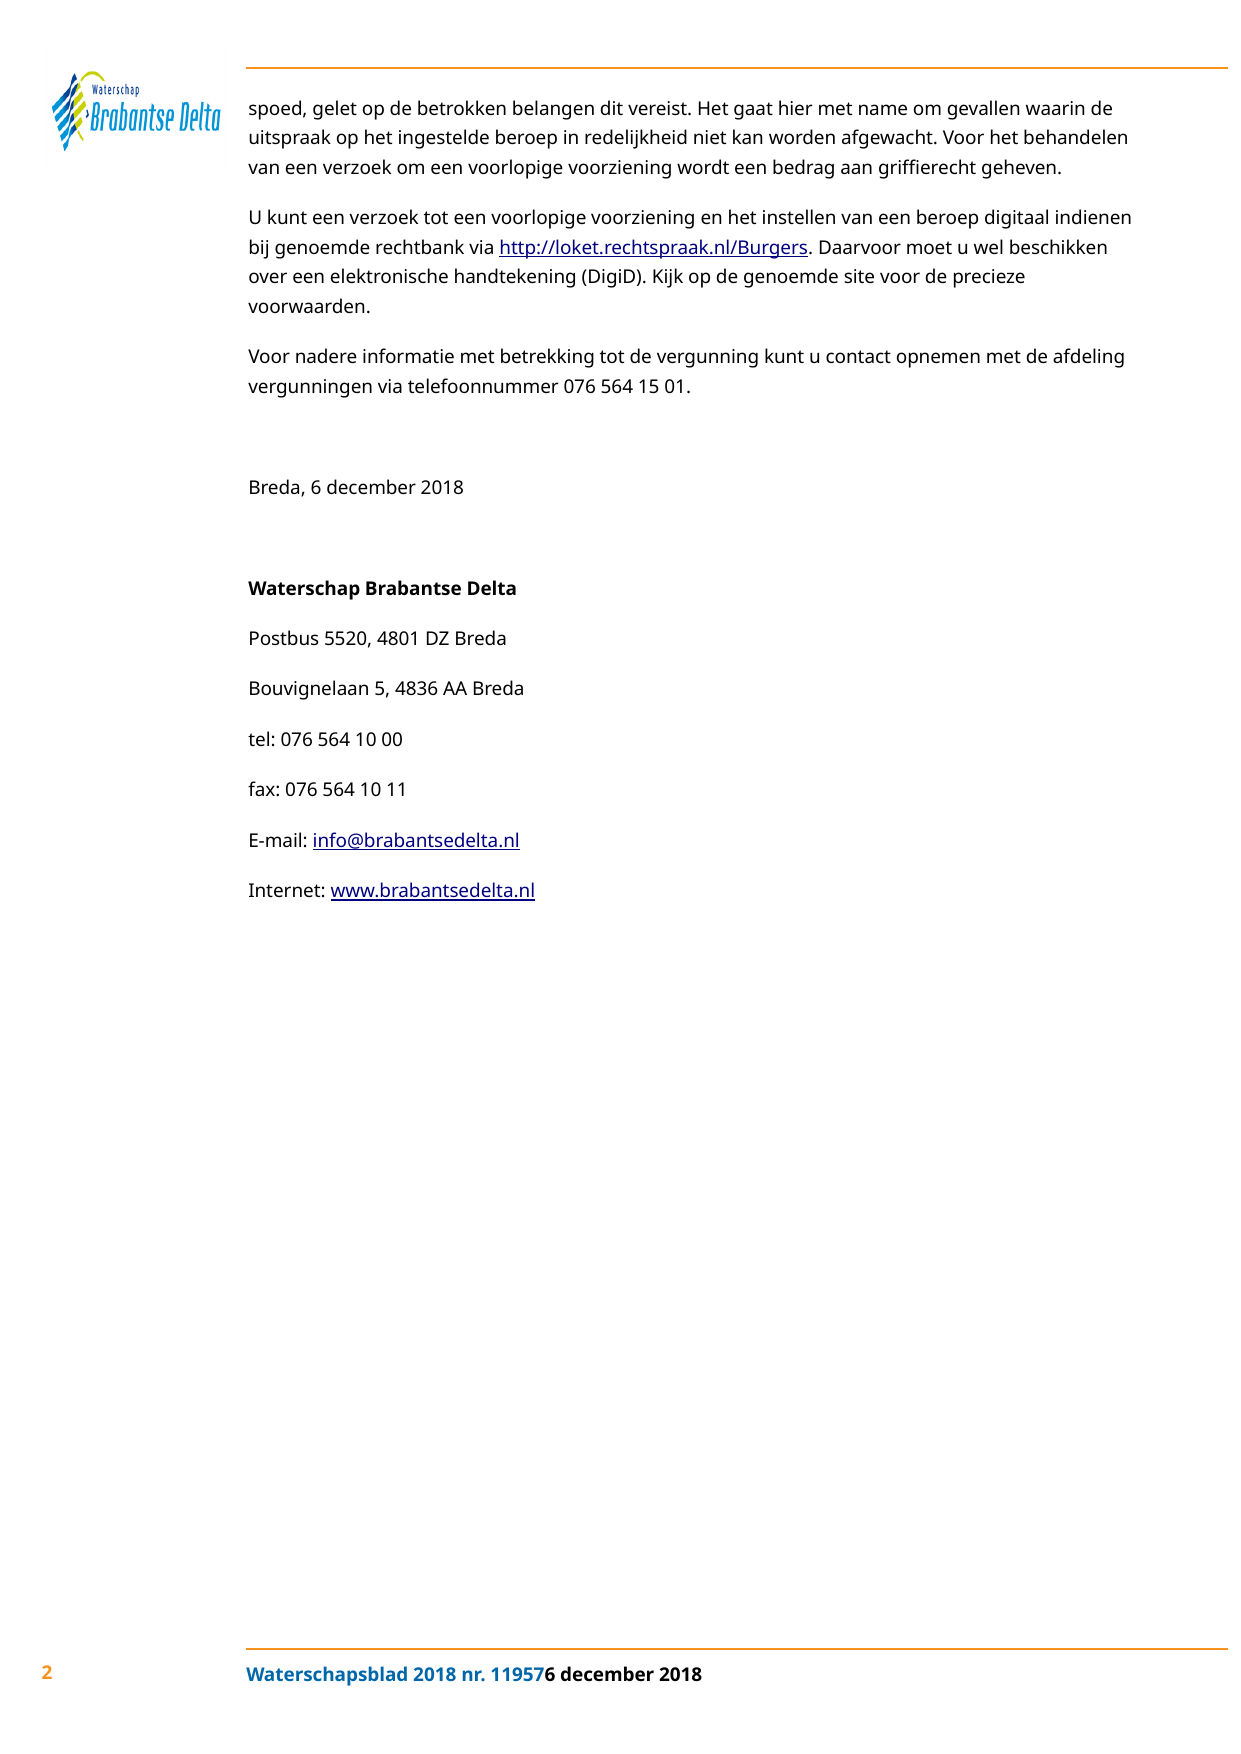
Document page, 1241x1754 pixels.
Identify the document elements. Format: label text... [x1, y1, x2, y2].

text fax: 076 564 10 11 [248, 776, 1152, 802]
text Bouvignelaan 5, 4836 AA Breda [248, 676, 1152, 701]
picture [41, 47, 231, 172]
text Breda, 6 december 2018 [248, 474, 1152, 500]
text Internet: www.brabantsedelta.nl [248, 877, 1152, 903]
text U kunt een verzoek tot een voorlopige voorziening en het instellen van een beroep digitaal indienen bij genoemde rechtbank via http://loket.rechtspraak.nl/Burgers. Daarvoor moet u wel beschikken over een elektronische handtekening (DigiD). Kijk op de genoemde site voor de precieze voorwaarden. [248, 204, 1152, 319]
text E-mail: info@brabantsedelta.nl [248, 827, 1152, 853]
text Voor nadere informatie met betrekking tot de vergunning kunt u contact opnemen met de afdeling vergunningen via telefoonnummer 076 564 15 01. [248, 343, 1152, 399]
text Waterschap Brabantse Delta [248, 575, 1152, 601]
text spoed, gelet op de betrokken belangen dit vereist. Het gaat hier met name om gevallen waarin de uitspraak op het ingestelde beroep in redelijkheid niet kan worden afgewacht. Voor het behandelen van een verzoek om een voorlopige voorziening wordt een bedrag aan griffierecht geheven. [248, 95, 1152, 180]
text tel: 076 564 10 00 [248, 726, 1152, 752]
text Postbus 5520, 4801 DZ Breda [248, 625, 1152, 651]
